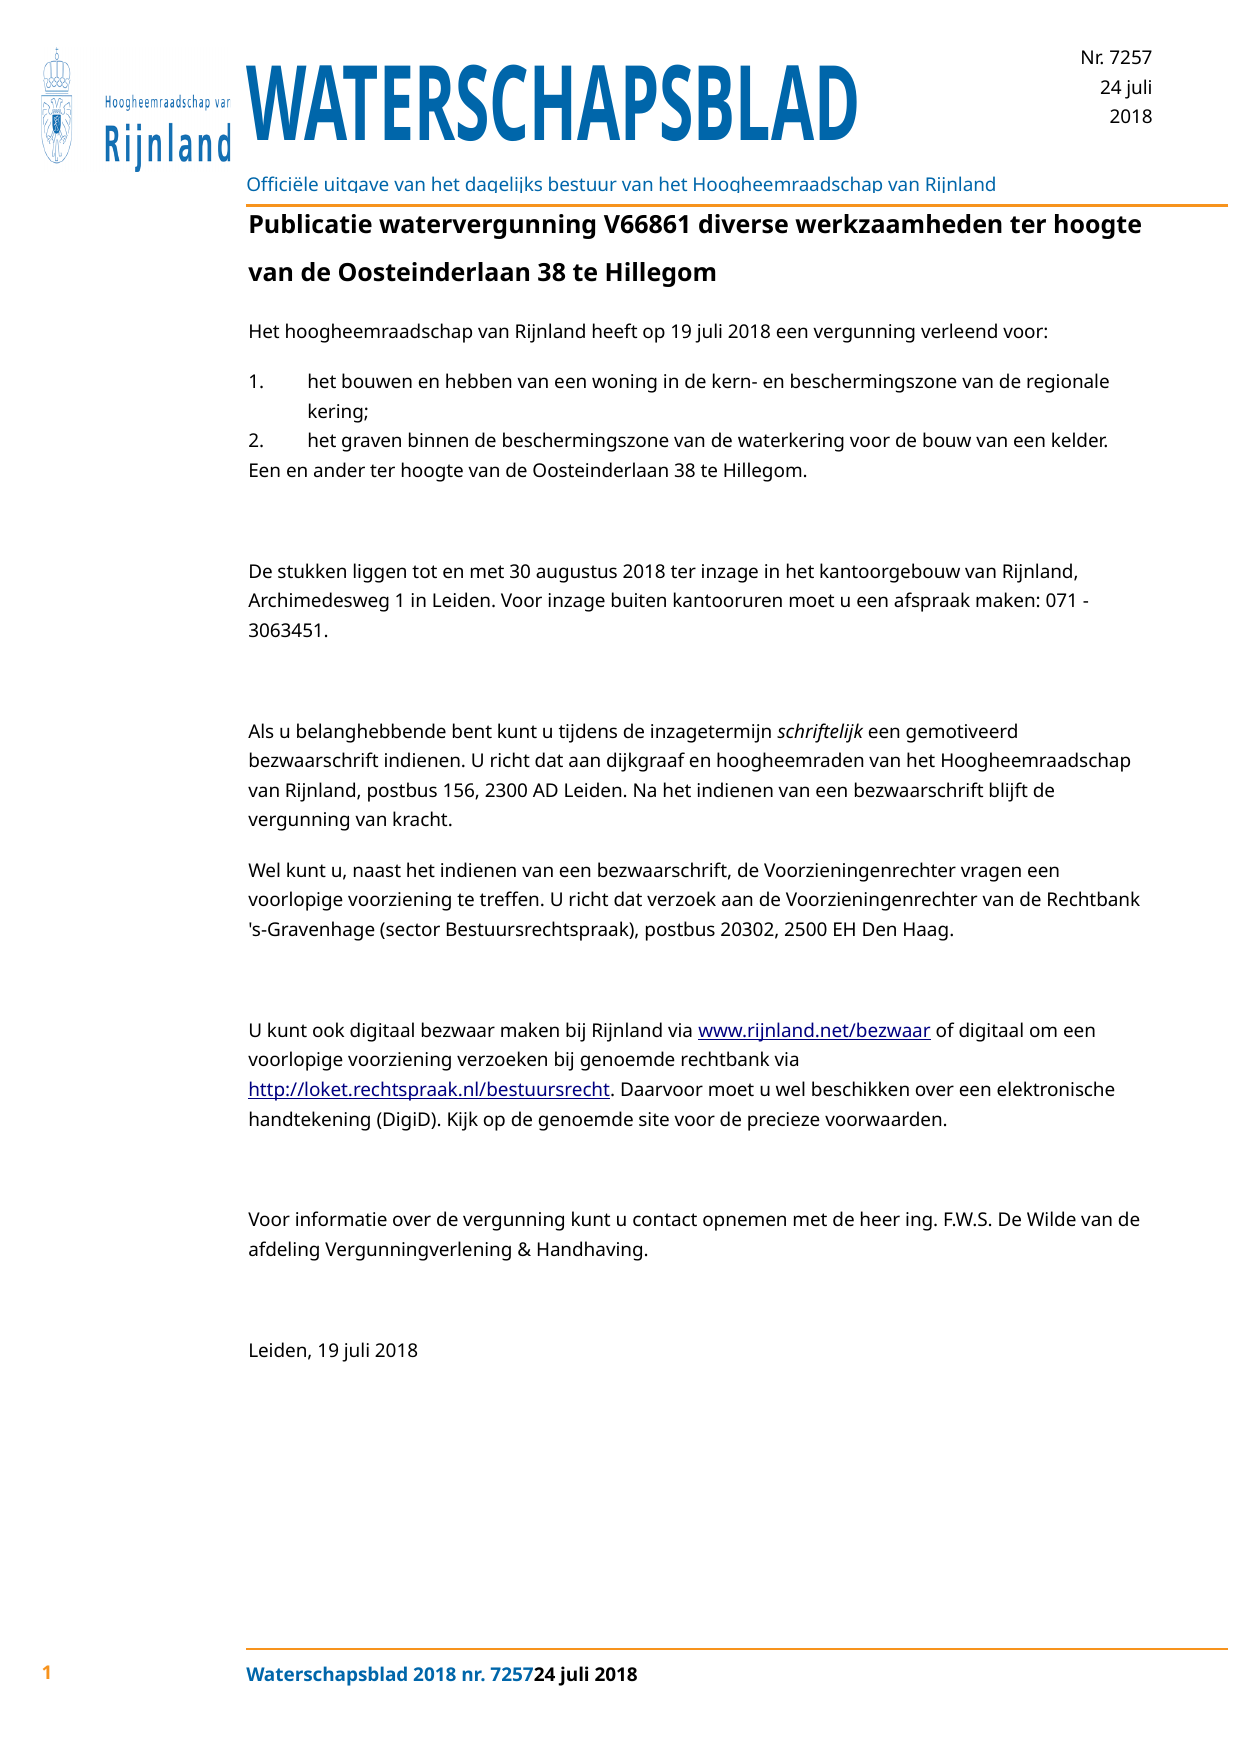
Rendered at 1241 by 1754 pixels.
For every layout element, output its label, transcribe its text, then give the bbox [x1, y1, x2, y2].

list het graven binnen de beschermingszone van de waterkering voor de bouw van een kelder. [248, 427, 1152, 453]
text Publicatie watervergunning V66861 diverse werkzaamheden ter hoogte van de Oosteinderlaan 38 te Hillegom [248, 207, 1152, 288]
text Voor informatie over de vergunning kunt u contact opnemen met de heer ing. F.W.S. De Wilde van de afdeling Vergunningverlening & Handhaving. [248, 1207, 1152, 1262]
picture [41, 47, 231, 172]
list het bouwen en hebben van een woning in de kern- en beschermingszone van de regionale kering; [248, 368, 1152, 424]
text Een en ander ter hoogte van de Oosteinderlaan 38 te Hillegom. [248, 457, 1152, 483]
text De stukken liggen tot en met 30 augustus 2018 ter inzage in het kantoorgebouw van Rijnland, Archimedesweg 1 in Leiden. Voor inzage buiten kantooruren moet u een afspraak maken: 071 - 3063451. [248, 558, 1152, 643]
text Het hoogheemraadschap van Rijnland heeft op 19 juli 2018 een vergunning verleend voor: [248, 318, 1152, 344]
text Als u belanghebbende bent kunt u tijdens de inzagetermijn schriftelijk een gemotiveerd bezwaarschrift indienen. U richt dat aan dijkgraaf en hoogheemraden van het Hoogheemraadschap van Rijnland, postbus 156, 2300 AD Leiden. Na het indienen van een bezwaarschrift blijft de vergunning van kracht. [248, 718, 1152, 832]
text U kunt ook digitaal bezwaar maken bij Rijnland via www.rijnland.net/bezwaar of digitaal om een voorlopige voorziening verzoeken bij genoemde rechtbank via http://loket.rechtspraak.nl/bestuursrecht. Daarvoor moet u wel beschikken over een elektronische handtekening (DigiD). Kijk op de genoemde site voor de precieze voorwaarden. [248, 1017, 1152, 1132]
text Leiden, 19 juli 2018 [248, 1337, 1152, 1363]
text Wel kunt u, naast het indienen van een bezwaarschrift, de Voorzieningenrechter vragen een voorlopige voorziening te treffen. U richt dat verzoek aan de Voorzieningenrechter van de Rechtbank 's-Gravenhage (sector Bestuursrechtspraak), postbus 20302, 2500 EH Den Haag. [248, 857, 1152, 942]
